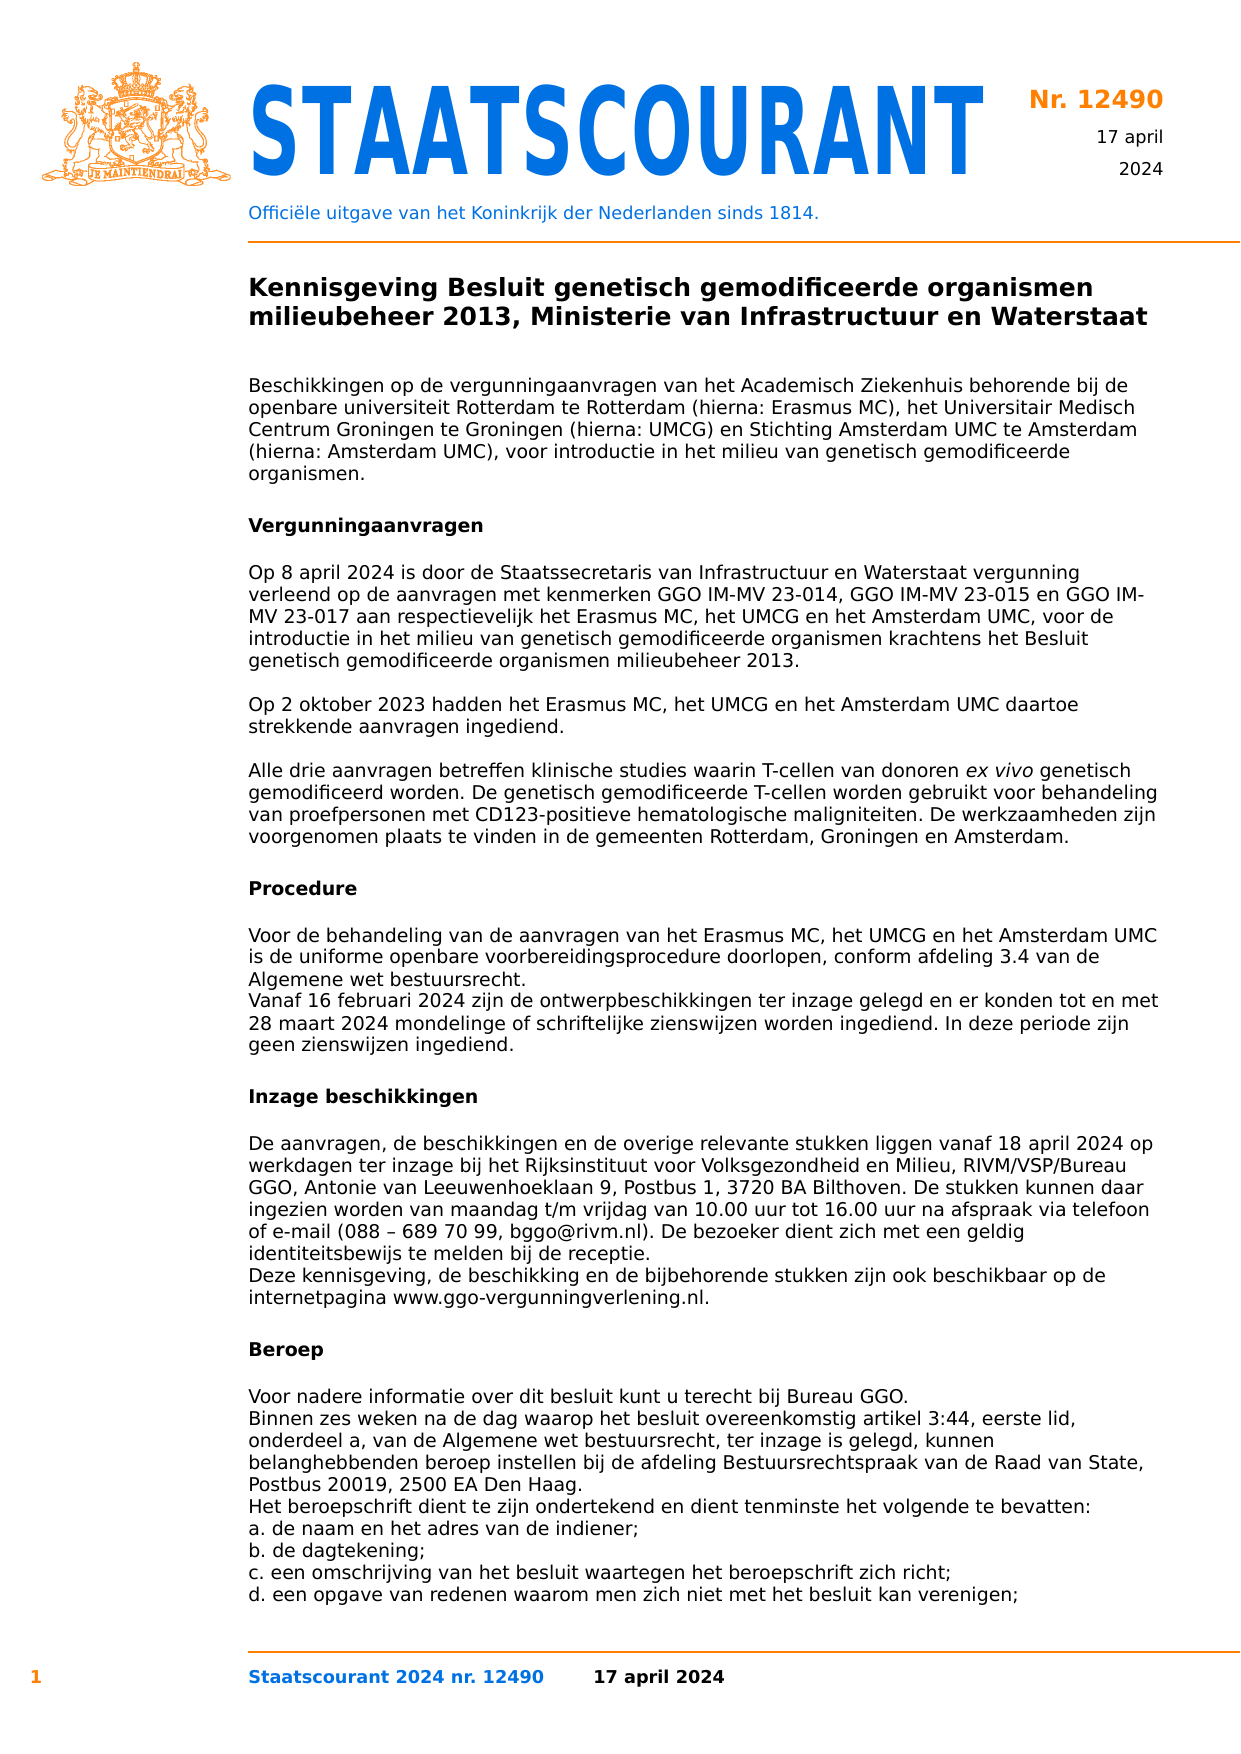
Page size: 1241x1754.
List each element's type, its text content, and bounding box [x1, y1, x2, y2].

text Beschikkingen op de vergunningaanvragen van het Academisch Ziekenhuis behorende bij de openbare universiteit Rotterdam te Rotterdam (hierna: Erasmus MC), het Universitair Medisch Centrum Groningen te Groningen (hierna: UMCG) en Stichting Amsterdam UMC te Amsterdam (hierna: Amsterdam UMC), voor introductie in het milieu van genetisch gemodificeerde organismen. [248, 375, 1163, 485]
picture [41, 62, 231, 186]
text d. een opgave van redenen waarom men zich niet met het besluit kan verenigen; [248, 1584, 1163, 1606]
text Voor de behandeling van de aanvragen van het Erasmus MC, het UMCG en het Amsterdam UMC is de uniforme openbare voorbereidingsprocedure doorlopen, conform afdeling 3.4 van de Algemene wet bestuursrecht. [248, 924, 1163, 990]
text Binnen zes weken na de dag waarop het besluit overeenkomstig artikel 3:44, eerste lid, onderdeel a, van de Algemene wet bestuursrecht, ter inzage is gelegd, kunnen belanghebbenden beroep instellen bij de afdeling Bestuursrechtspraak van de Raad van State, Postbus 20019, 2500 EA Den Haag. [248, 1408, 1163, 1496]
text Alle drie aanvragen betreffen klinische studies waarin T-cellen van donoren ex vivo genetisch gemodificeerd worden. De genetisch gemodificeerde T-cellen worden gebruikt voor behandeling van proefpersonen met CD123-positieve hematologische maligniteiten. De werkzaamheden zijn voorgenomen plaats te vinden in de gemeenten Rotterdam, Groningen en Amsterdam. [248, 759, 1163, 847]
text Het beroepschrift dient te zijn ondertekend en dient tenminste het volgende te bevatten: [248, 1496, 1163, 1518]
subtitle Beroep [248, 1339, 1163, 1361]
table_header STAATSCOURANT [248, 62, 998, 203]
table_cell Officiële uitgave van het Koninkrijk der Nederlanden sinds 1814. [248, 203, 1240, 241]
text c. een omschrijving van het besluit waartegen het beroepschrift zich richt; [248, 1562, 1163, 1584]
subtitle Kennisgeving Besluit genetisch gemodificeerde organismen milieubeheer 2013, Ministerie van Infrastructuur en Waterstaat [248, 273, 1163, 331]
subtitle Inzage beschikkingen [248, 1086, 1163, 1108]
text Vanaf 16 februari 2024 zijn de ontwerpbeschikkingen ter inzage gelegd en er konden tot en met 28 maart 2024 mondelinge of schriftelijke zienswijzen worden ingediend. In deze periode zijn geen zienswijzen ingediend. [248, 990, 1163, 1056]
text De aanvragen, de beschikkingen en de overige relevante stukken liggen vanaf 18 april 2024 op werkdagen ter inzage bij het Rijksinstituut voor Volksgezondheid en Milieu, RIVM/VSP/Bureau GGO, Antonie van Leeuwenhoeklaan 9, Postbus 1, 3720 BA Bilthoven. De stukken kunnen daar ingezien worden van maandag t/m vrijdag van 10.00 uur tot 16.00 uur na afspraak via telefoon of e-mail (088 – 689 70 99, bggo@rivm.nl). De bezoeker dient zich met een geldig identiteitsbewijs te melden bij de receptie. [248, 1133, 1163, 1265]
text a. de naam en het adres van de indiener; [248, 1518, 1163, 1540]
table_cell 2024 [998, 153, 1240, 203]
text Voor nadere informatie over dit besluit kunt u terecht bij Bureau GGO. [248, 1386, 1163, 1408]
table_header [25, 62, 248, 241]
text Op 8 april 2024 is door de Staatssecretaris van Infrastructuur en Waterstaat vergunning verleend op de aanvragen met kenmerken GGO IM-MV 23-014, GGO IM-MV 23-015 en GGO IM-MV 23-017 aan respectievelijk het Erasmus MC, het UMCG en het Amsterdam UMC, voor de introductie in het milieu van genetisch gemodificeerde organismen krachtens het Besluit genetisch gemodificeerde organismen milieubeheer 2013. [248, 562, 1163, 672]
table_cell 17 april [998, 121, 1240, 153]
subtitle Vergunningaanvragen [248, 515, 1163, 537]
text Deze kennisgeving, de beschikking en de bijbehorende stukken zijn ook beschikbaar op de internetpagina www.ggo-vergunningverlening.nl. [248, 1265, 1163, 1309]
text Op 2 oktober 2023 hadden het Erasmus MC, het UMCG en het Amsterdam UMC daartoe strekkende aanvragen ingediend. [248, 694, 1163, 738]
table_header Nr. 12490 [998, 62, 1240, 121]
text b. de dagtekening; [248, 1540, 1163, 1562]
subtitle Procedure [248, 877, 1163, 899]
